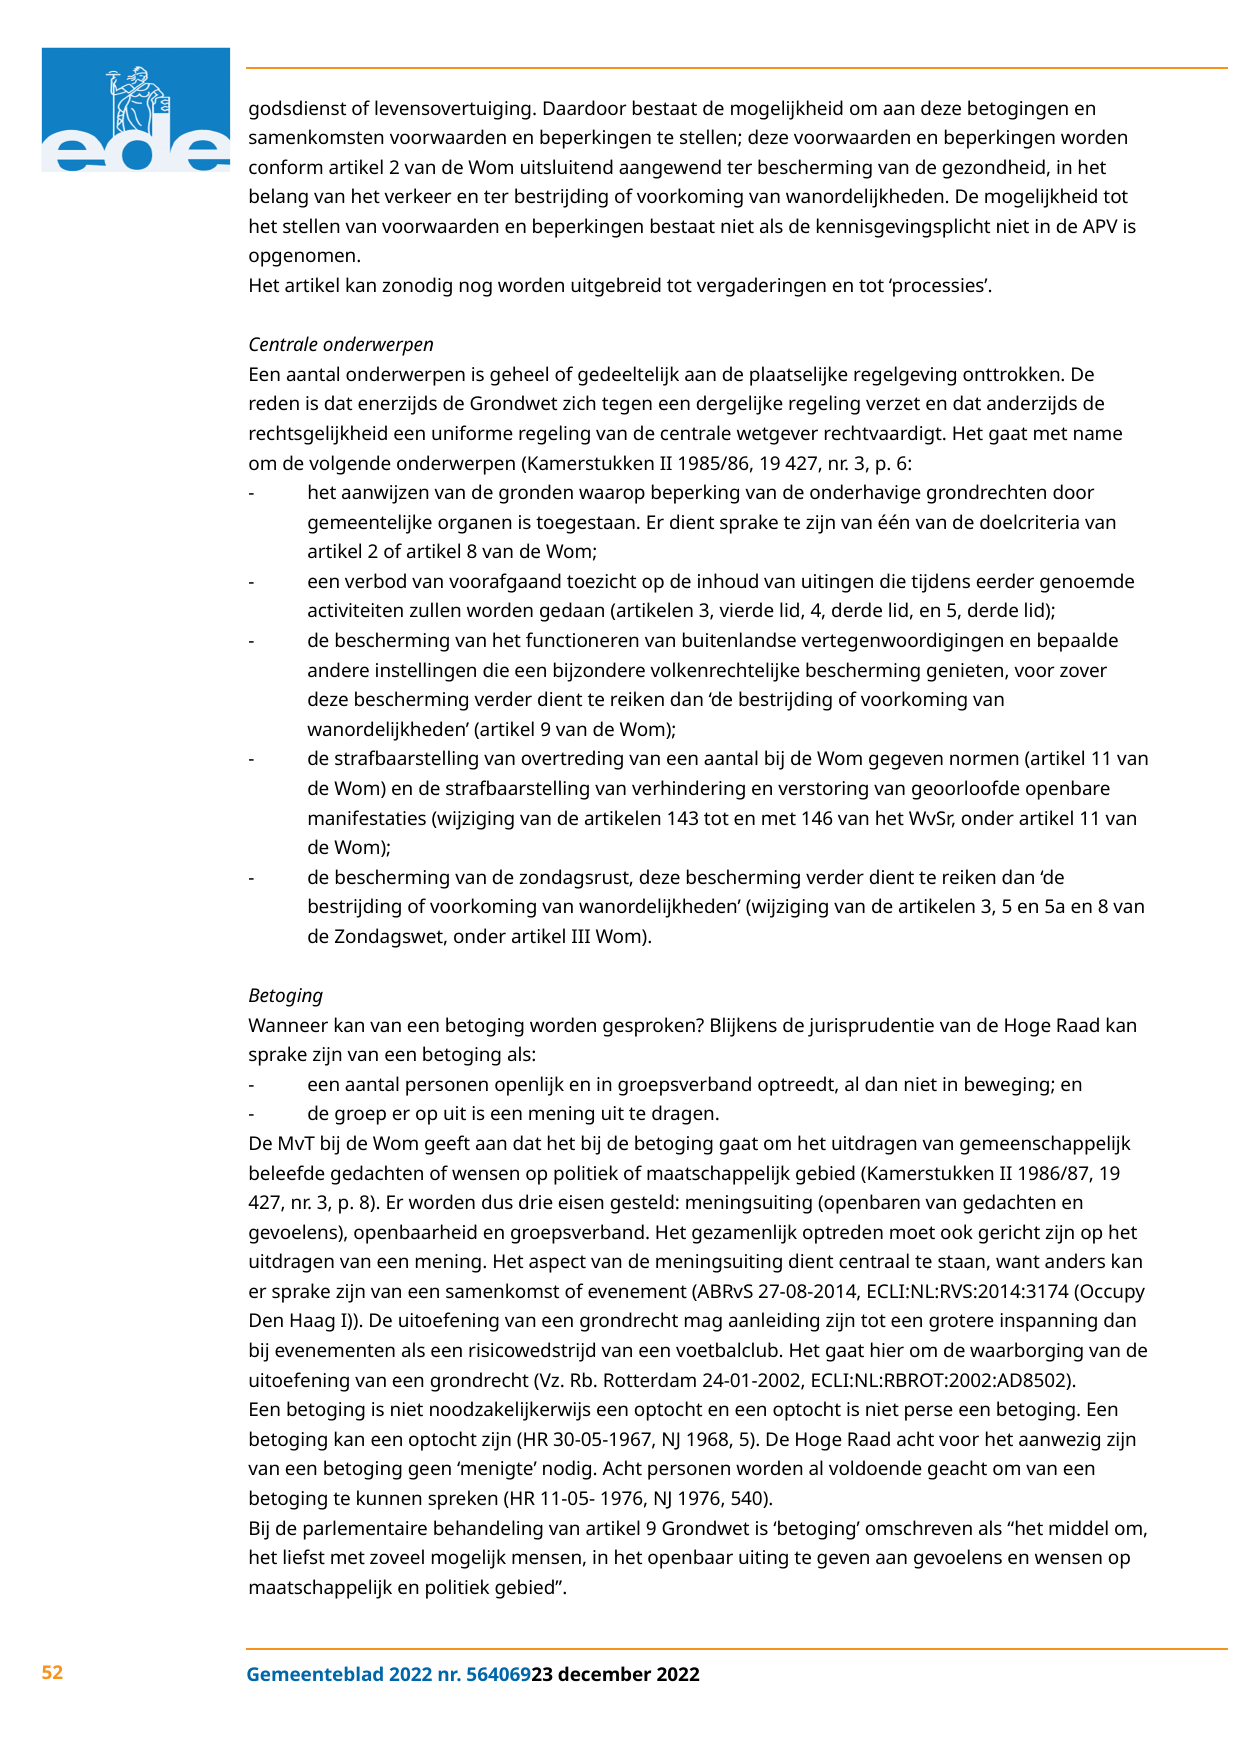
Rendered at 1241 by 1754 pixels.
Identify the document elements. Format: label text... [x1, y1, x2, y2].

list de bescherming van het functioneren van buitenlandse vertegenwoordigingen en bepaalde andere instellingen die een bijzondere volkenrechtelijke bescherming genieten, voor zover deze bescherming verder dient te reiken dan ‘de bestrijding of voorkoming van wanordelijkheden’ (artikel 9 van de Wom); [248, 627, 1152, 742]
list een aantal personen openlijk en in groepsverband optreedt, al dan niet in beweging; en [248, 1071, 1152, 1097]
list de strafbaarstelling van overtreding van een aantal bij de Wom gegeven normen (artikel 11 van de Wom) en de strafbaarstelling van verhindering en verstoring van geoorloofde openbare manifestaties (wijziging van de artikelen 143 tot en met 146 van het WvSr, onder artikel 11 van de Wom); [248, 746, 1152, 860]
list de bescherming van de zondagsrust, deze bescherming verder dient te reiken dan ‘de bestrijding of voorkoming van wanordelijkheden’ (wijziging van de artikelen 3, 5 en 5a en 8 van de Zondagswet, onder artikel III Wom). [248, 864, 1152, 949]
picture [41, 47, 231, 172]
list het aanwijzen van de gronden waarop beperking van de onderhavige grondrechten door gemeentelijke organen is toegestaan. Er dient sprake te zijn van één van de doelcriteria van artikel 2 of artikel 8 van de Wom; [248, 479, 1152, 564]
text Een betoging is niet noodzakelijkerwijs een optocht en een optocht is niet perse een betoging. Een betoging kan een optocht zijn (HR 30-05-1967, NJ 1968, 5). De Hoge Raad acht voor het aanwezig zijn van een betoging geen ‘menigte’ nodig. Acht personen worden al voldoende geacht om van een betoging te kunnen spreken (HR 11-05- 1976, NJ 1976, 540). [248, 1396, 1152, 1511]
text Het artikel kan zonodig nog worden uitgebreid tot vergaderingen en tot ‘processies’. [248, 272, 1152, 298]
text godsdienst of levensovertuiging. Daardoor bestaat de mogelijkheid om aan deze betogingen en samenkomsten voorwaarden en beperkingen te stellen; deze voorwaarden en beperkingen worden conform artikel 2 van de Wom uitsluitend aangewend ter bescherming van de gezondheid, in het belang van het verkeer en ter bestrijding of voorkoming van wanordelijkheden. De mogelijkheid tot het stellen van voorwaarden en beperkingen bestaat niet als de kennisgevingsplicht niet in de APV is opgenomen. [248, 95, 1152, 268]
text Centrale onderwerpen [248, 331, 1152, 357]
text Bij de parlementaire behandeling van artikel 9 Grondwet is ‘betoging’ omschreven als “het middel om, het liefst met zoveel mogelijk mensen, in het openbaar uiting te geven aan gevoelens en wensen op maatschappelijk en politiek gebied”. [248, 1515, 1152, 1600]
list een verbod van voorafgaand toezicht op de inhoud van uitingen die tijdens eerder genoemde activiteiten zullen worden gedaan (artikelen 3, vierde lid, 4, derde lid, en 5, derde lid); [248, 568, 1152, 623]
text Wanneer kan van een betoging worden gesproken? Blijkens de jurisprudentie van de Hoge Raad kan sprake zijn van een betoging als: [248, 1012, 1152, 1067]
text Betoging [248, 982, 1152, 1008]
list de groep er op uit is een mening uit te dragen. [248, 1101, 1152, 1126]
text Een aantal onderwerpen is geheel of gedeeltelijk aan de plaatselijke regelgeving onttrokken. De reden is dat enerzijds de Grondwet zich tegen een dergelijke regeling verzet en dat anderzijds de rechtsgelijkheid een uniforme regeling van de centrale wetgever rechtvaardigt. Het gaat met name om de volgende onderwerpen (Kamerstukken II 1985/86, 19 427, nr. 3, p. 6: [248, 361, 1152, 476]
text De MvT bij de Wom geeft aan dat het bij de betoging gaat om het uitdragen van gemeenschappelijk beleefde gedachten of wensen op politiek of maatschappelijk gebied (Kamerstukken II 1986/87, 19 427, nr. 3, p. 8). Er worden dus drie eisen gesteld: meningsuiting (openbaren van gedachten en gevoelens), openbaarheid en groepsverband. Het gezamenlijk optreden moet ook gericht zijn op het uitdragen van een mening. Het aspect van de meningsuiting dient centraal te staan, want anders kan er sprake zijn van een samenkomst of evenement (ABRvS 27-08-2014, ECLI:NL:RVS:2014:3174 (Occupy Den Haag I)). De uitoefening van een grondrecht mag aanleiding zijn tot een grotere inspanning dan bij evenementen als een risicowedstrijd van een voetbalclub. Het gaat hier om de waarborging van de uitoefening van een grondrecht (Vz. Rb. Rotterdam 24-01-2002, ECLI:NL:RBROT:2002:AD8502). [248, 1130, 1152, 1393]
